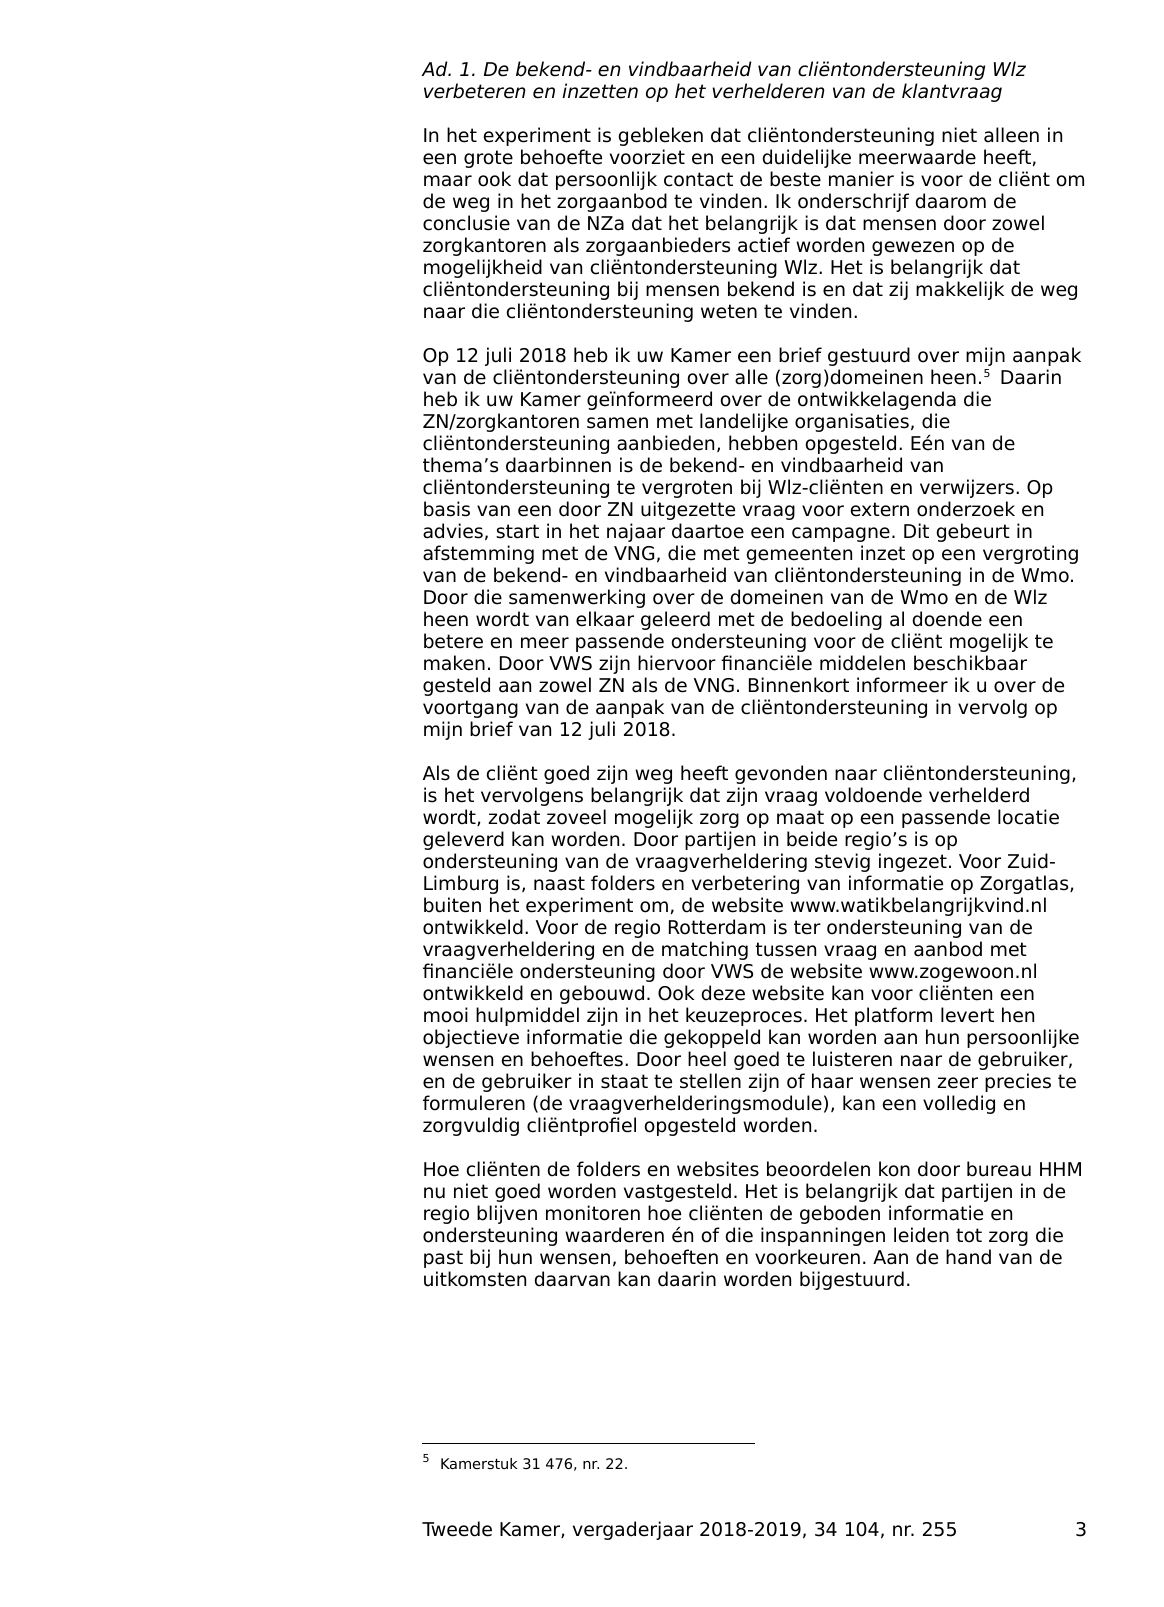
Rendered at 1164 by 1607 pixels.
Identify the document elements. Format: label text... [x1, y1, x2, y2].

text Kamerstuk 31 476, nr. 22. [422, 1452, 1087, 1474]
text Hoe cliënten de folders en websites beoordelen kon door bureau HHM nu niet goed worden vastgesteld. Het is belangrijk dat partijen in de regio blijven monitoren hoe cliënten de geboden informatie en ondersteuning waarderen én of die inspanningen leiden tot zorg die past bij hun wensen, behoeften en voorkeuren. Aan de hand van de uitkomsten daarvan kan daarin worden bijgestuurd. [422, 1159, 1087, 1291]
text Als de cliënt goed zijn weg heeft gevonden naar cliëntondersteuning, is het vervolgens belangrijk dat zijn vraag voldoende verhelderd wordt, zodat zoveel mogelijk zorg op maat op een passende locatie geleverd kan worden. Door partijen in beide regio’s is op ondersteuning van de vraagverheldering stevig ingezet. Voor Zuid-Limburg is, naast folders en verbetering van informatie op Zorgatlas, buiten het experiment om, de website www.watikbelangrijkvind.nl ontwikkeld. Voor de regio Rotterdam is ter ondersteuning van de vraagverheldering en de matching tussen vraag en aanbod met financiële ondersteuning door VWS de website www.zogewoon.nl ontwikkeld en gebouwd. Ook deze website kan voor cliënten een mooi hulpmiddel zijn in het keuzeproces. Het platform levert hen objectieve informatie die gekoppeld kan worden aan hun persoonlijke wensen en behoeftes. Door heel goed te luisteren naar de gebruiker, en de gebruiker in staat te stellen zijn of haar wensen zeer precies te formuleren (de vraagverhelderingsmodule), kan een volledig en zorgvuldig cliëntprofiel opgesteld worden. [422, 763, 1087, 1137]
subtitle Ad. 1. De bekend- en vindbaarheid van cliëntondersteuning Wlz verbeteren en inzetten op het verhelderen van de klantvraag [422, 59, 1087, 103]
text In het experiment is gebleken dat cliëntondersteuning niet alleen in een grote behoefte voorziet en een duidelijke meerwaarde heeft, maar ook dat persoonlijk contact de beste manier is voor de cliënt om de weg in het zorgaanbod te vinden. Ik onderschrijf daarom de conclusie van de NZa dat het belangrijk is dat mensen door zowel zorgkantoren als zorgaanbieders actief worden gewezen op de mogelijkheid van cliëntondersteuning Wlz. Het is belangrijk dat cliëntondersteuning bij mensen bekend is en dat zij makkelijk de weg naar die cliëntondersteuning weten te vinden. [422, 125, 1087, 323]
text Op 12 juli 2018 heb ik uw Kamer een brief gestuurd over mijn aanpak van de cliëntondersteuning over alle (zorg)domeinen heen. Daarin heb ik uw Kamer geïnformeerd over de ontwikkelagenda die ZN/zorgkantoren samen met landelijke organisaties, die cliëntondersteuning aanbieden, hebben opgesteld. Eén van de thema’s daarbinnen is de bekend- en vindbaarheid van cliëntondersteuning te vergroten bij Wlz-cliënten en verwijzers. Op basis van een door ZN uitgezette vraag voor extern onderzoek en advies, start in het najaar daartoe een campagne. Dit gebeurt in afstemming met de VNG, die met gemeenten inzet op een vergroting van de bekend- en vindbaarheid van cliëntondersteuning in de Wmo. Door die samenwerking over de domeinen van de Wmo en de Wlz heen wordt van elkaar geleerd met de bedoeling al doende een betere en meer passende ondersteuning voor de cliënt mogelijk te maken. Door VWS zijn hiervoor financiële middelen beschikbaar gesteld aan zowel ZN als de VNG. Binnenkort informeer ik u over de voortgang van de aanpak van de cliëntondersteuning in vervolg op mijn brief van 12 juli 2018. [422, 345, 1087, 741]
